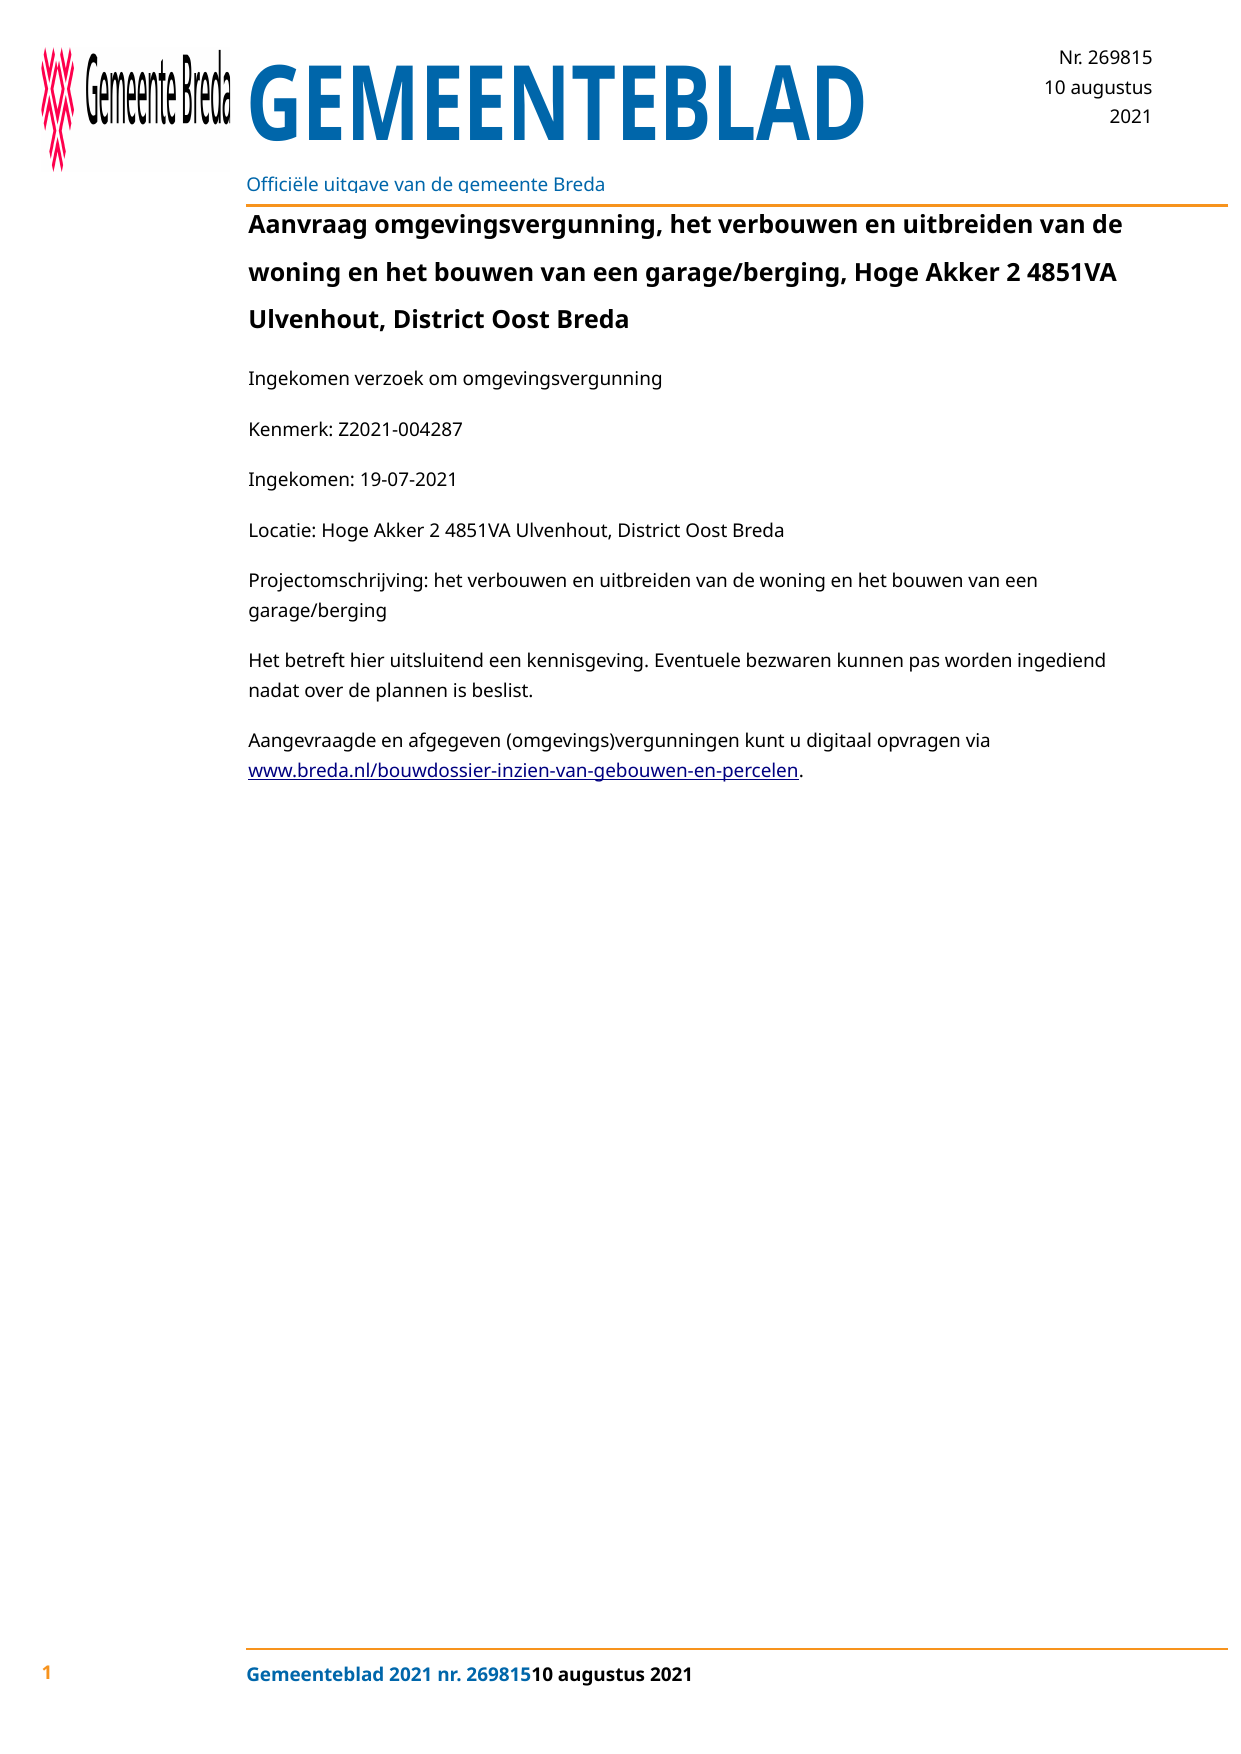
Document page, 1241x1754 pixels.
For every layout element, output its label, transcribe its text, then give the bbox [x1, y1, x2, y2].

text Ingekomen verzoek om omgevingsvergunning [248, 366, 1152, 391]
picture [41, 47, 231, 172]
text Projectomschrijving: het verbouwen en uitbreiden van de woning en het bouwen van een garage/berging [248, 567, 1152, 622]
text Aangevraagde en afgegeven (omgevings)vergunningen kunt u digitaal opvragen via www.breda.nl/bouwdossier-inzien-van-gebouwen-en-percelen. [248, 727, 1152, 782]
text Ingekomen: 19-07-2021 [248, 466, 1152, 492]
text Het betreft hier uitsluitend een kennisgeving. Eventuele bezwaren kunnen pas worden ingediend nadat over de plannen is beslist. [248, 647, 1152, 702]
text Aanvraag omgevingsvergunning, het verbouwen en uitbreiden van de woning en het bouwen van een garage/berging, Hoge Akker 2 4851VA Ulvenhout, District Oost Breda [248, 207, 1152, 336]
text Locatie: Hoge Akker 2 4851VA Ulvenhout, District Oost Breda [248, 517, 1152, 542]
text Kenmerk: Z2021-004287 [248, 416, 1152, 442]
